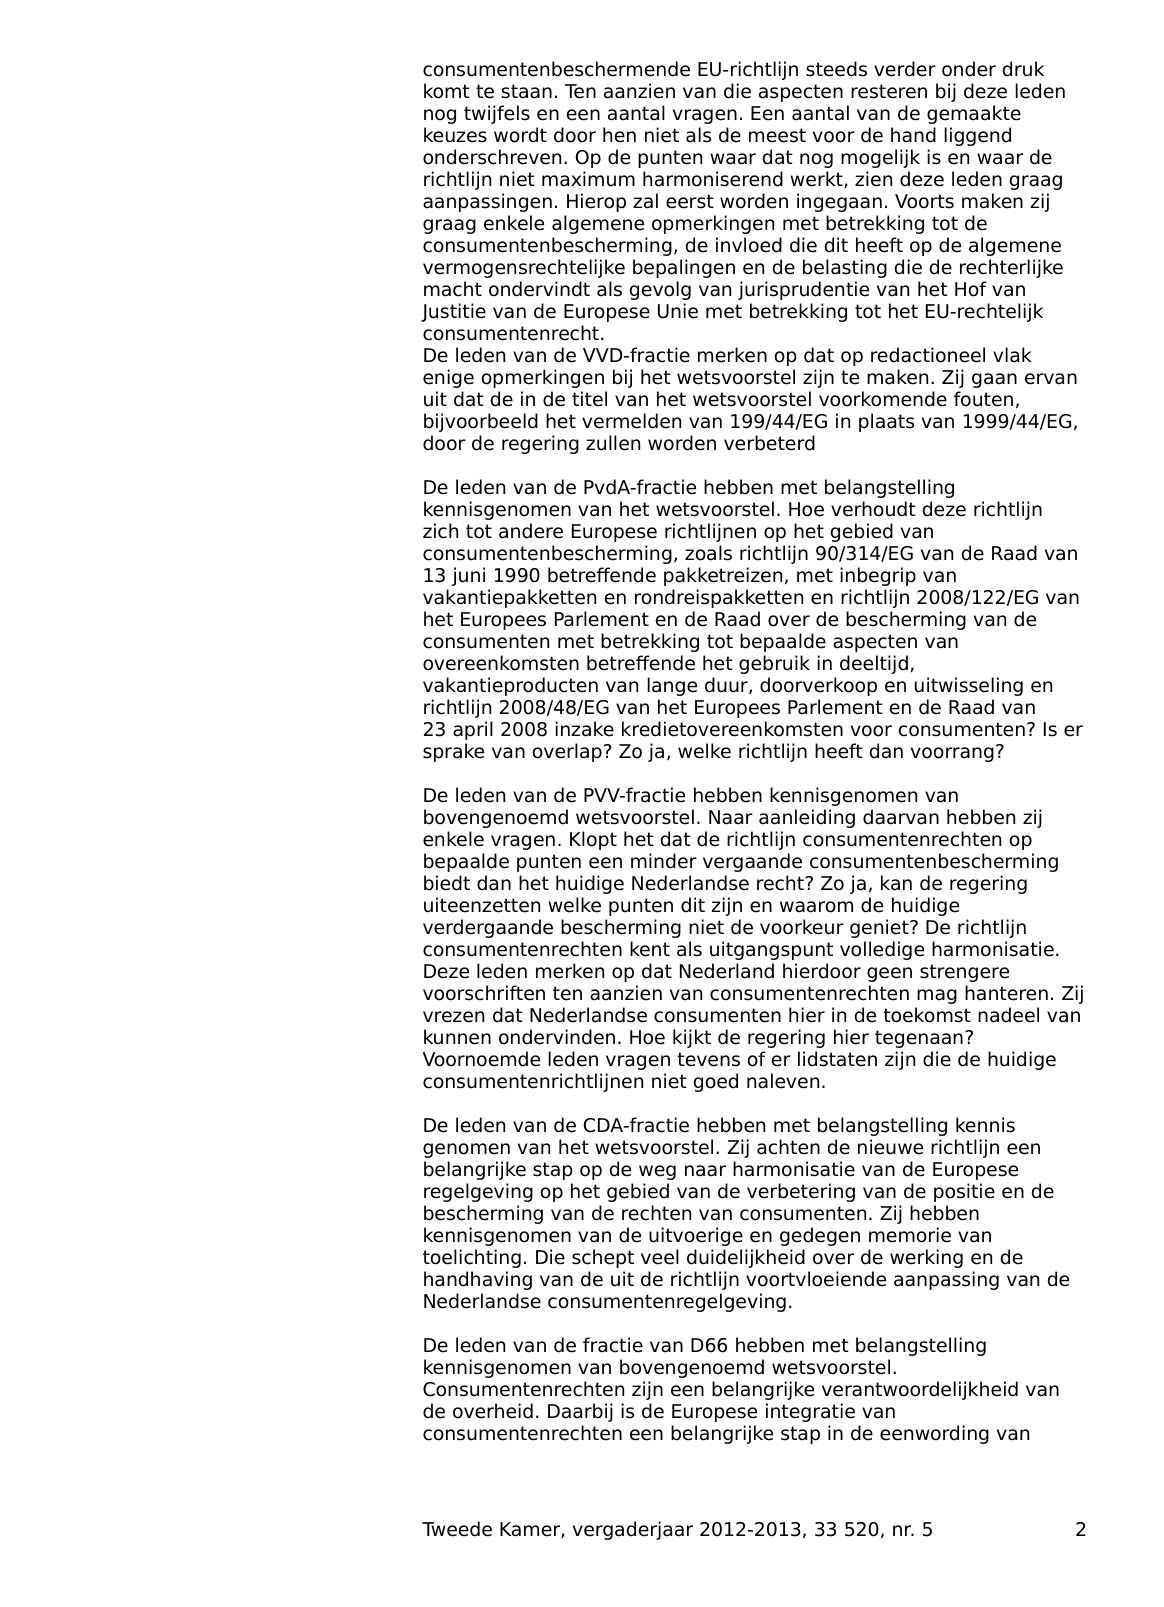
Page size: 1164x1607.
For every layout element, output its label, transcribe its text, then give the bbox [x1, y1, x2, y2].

text consumentenbeschermende EU-richtlijn steeds verder onder druk komt te staan. Ten aanzien van die aspecten resteren bij deze leden nog twijfels en een aantal vragen. Een aantal van de gemaakte keuzes wordt door hen niet als de meest voor de hand liggend onderschreven. Op de punten waar dat nog mogelijk is en waar de richtlijn niet maximum harmoniserend werkt, zien deze leden graag aanpassingen. Hierop zal eerst worden ingegaan. Voorts maken zij graag enkele algemene opmerkingen met betrekking tot de consumentenbescherming, de invloed die dit heeft op de algemene vermogensrechtelijke bepalingen en de belasting die de rechterlijke macht ondervindt als gevolg van jurisprudentie van het Hof van Justitie van de Europese Unie met betrekking tot het EU-rechtelijk consumentenrecht. [422, 59, 1087, 345]
text De leden van de PvdA-fractie hebben met belangstelling kennisgenomen van het wetsvoorstel. Hoe verhoudt deze richtlijn zich tot andere Europese richtlijnen op het gebied van consumentenbescherming, zoals richtlijn 90/314/EG van de Raad van 13 juni 1990 betreffende pakketreizen, met inbegrip van vakantiepakketten en rondreispakketten en richtlijn 2008/122/EG van het Europees Parlement en de Raad over de bescherming van de consumenten met betrekking tot bepaalde aspecten van overeenkomsten betreffende het gebruik in deeltijd, vakantieproducten van lange duur, doorverkoop en uitwisseling en richtlijn 2008/48/EG van het Europees Parlement en de Raad van 23 april 2008 inzake kredietovereenkomsten voor consumenten? Is er sprake van overlap? Zo ja, welke richtlijn heeft dan voorrang? [422, 477, 1087, 763]
text De leden van de VVD-fractie merken op dat op redactioneel vlak enige opmerkingen bij het wetsvoorstel zijn te maken. Zij gaan ervan uit dat de in de titel van het wetsvoorstel voorkomende fouten, bijvoorbeeld het vermelden van 199/44/EG in plaats van 1999/44/EG, door de regering zullen worden verbeterd [422, 345, 1087, 455]
text De leden van de fractie van D66 hebben met belangstelling kennisgenomen van bovengenoemd wetsvoorstel. Consumentenrechten zijn een belangrijke verantwoordelijkheid van de overheid. Daarbij is de Europese integratie van consumentenrechten een belangrijke stap in de eenwording van [422, 1335, 1087, 1444]
text De leden van de CDA-fractie hebben met belangstelling kennis genomen van het wetsvoorstel. Zij achten de nieuwe richtlijn een belangrijke stap op de weg naar harmonisatie van de Europese regelgeving op het gebied van de verbetering van de positie en de bescherming van de rechten van consumenten. Zij hebben kennisgenomen van de uitvoerige en gedegen memorie van toelichting. Die schept veel duidelijkheid over de werking en de handhaving van de uit de richtlijn voortvloeiende aanpassing van de Nederlandse consumentenregelgeving. [422, 1115, 1087, 1312]
text De leden van de PVV-fractie hebben kennisgenomen van bovengenoemd wetsvoorstel. Naar aanleiding daarvan hebben zij enkele vragen. Klopt het dat de richtlijn consumentenrechten op bepaalde punten een minder vergaande consumentenbescherming biedt dan het huidige Nederlandse recht? Zo ja, kan de regering uiteenzetten welke punten dit zijn en waarom de huidige verdergaande bescherming niet de voorkeur geniet? De richtlijn consumentenrechten kent als uitgangspunt volledige harmonisatie. Deze leden merken op dat Nederland hierdoor geen strengere voorschriften ten aanzien van consumentenrechten mag hanteren. Zij vrezen dat Nederlandse consumenten hier in de toekomst nadeel van kunnen ondervinden. Hoe kijkt de regering hier tegenaan? Voornoemde leden vragen tevens of er lidstaten zijn die de huidige consumentenrichtlijnen niet goed naleven. [422, 785, 1087, 1092]
